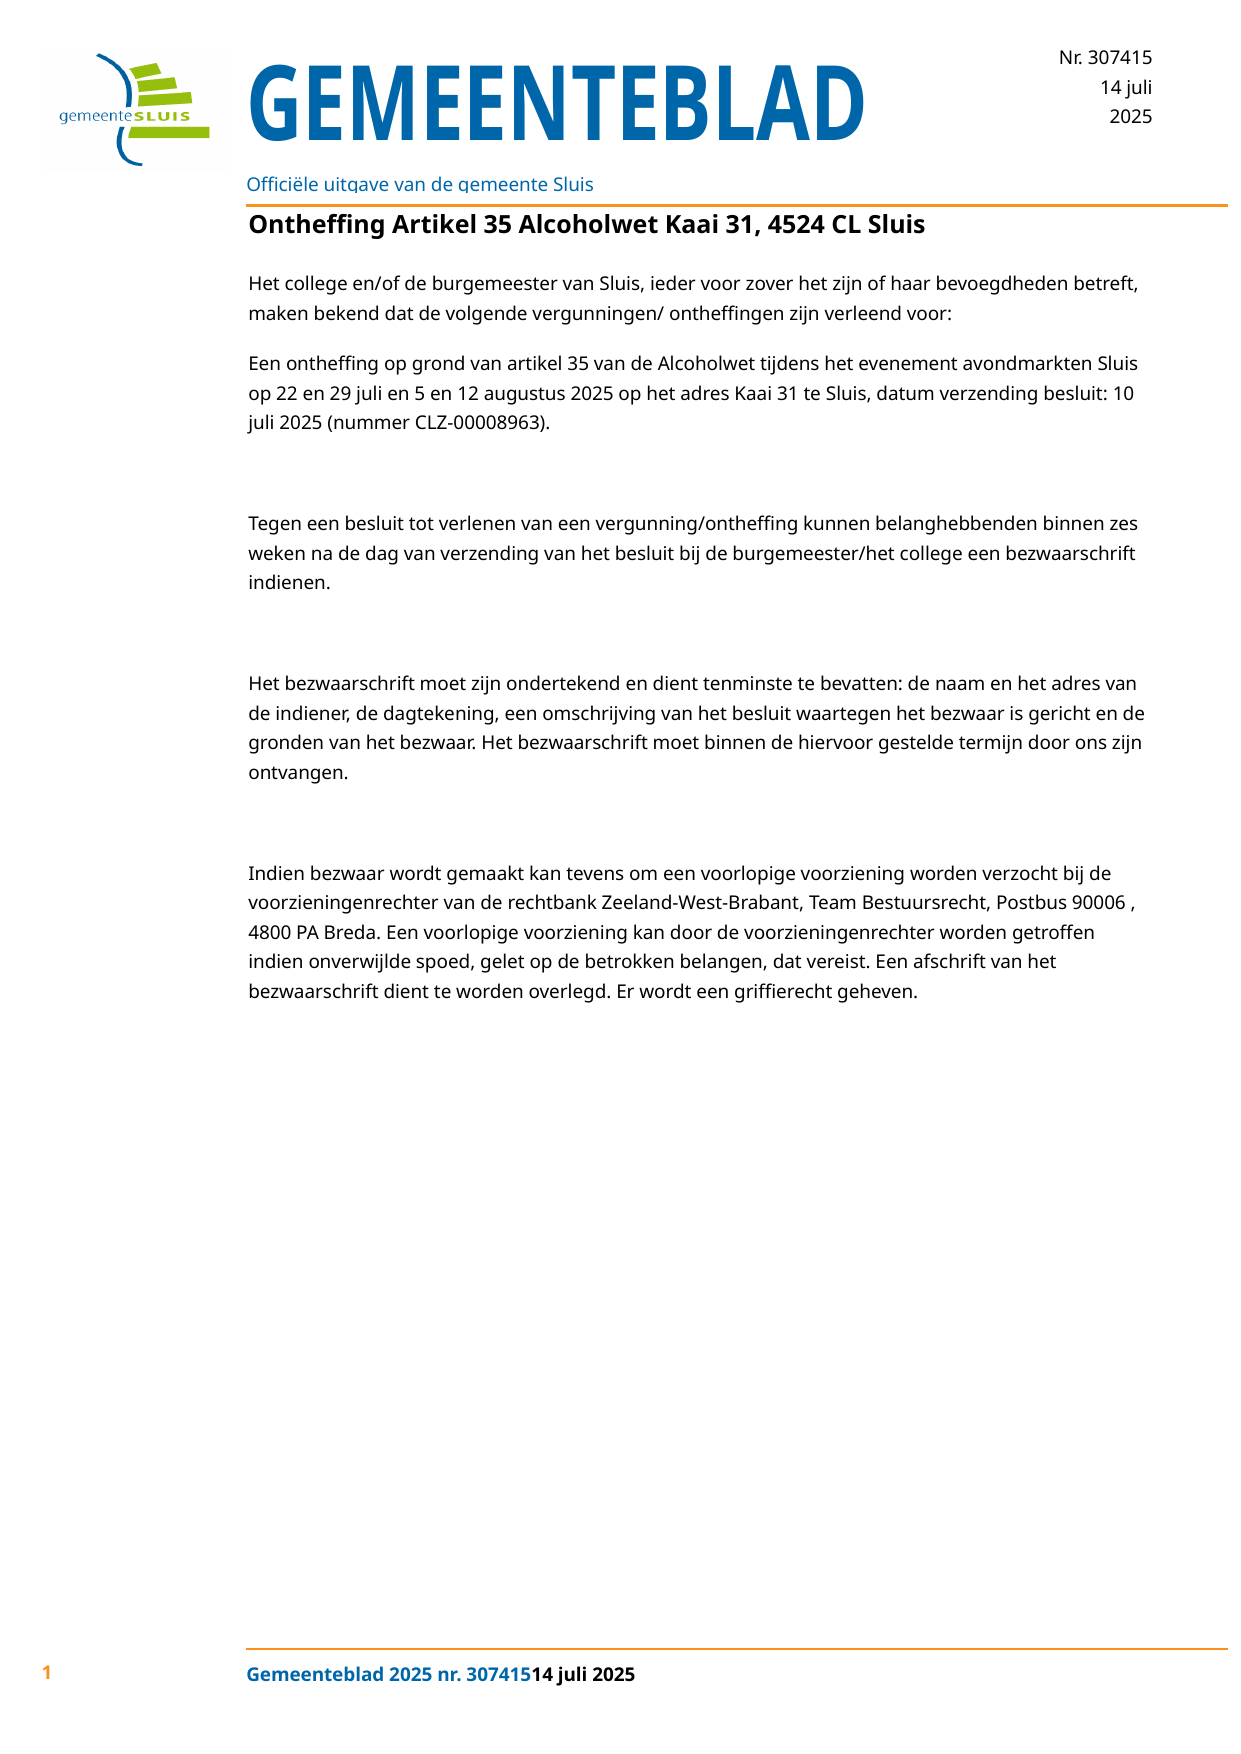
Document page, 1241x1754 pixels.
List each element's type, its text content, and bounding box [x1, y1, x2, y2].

text Ontheffing Artikel 35 Alcoholwet Kaai 31, 4524 CL Sluis [248, 207, 1152, 241]
text Indien bezwaar wordt gemaakt kan tevens om een voorlopige voorziening worden verzocht bij de voorzieningenrechter van de rechtbank Zeeland-West-Brabant, Team Bestuursrecht, Postbus 90006 , 4800 PA Breda. Een voorlopige voorziening kan door de voorzieningenrechter worden getroffen indien onverwijlde spoed, gelet op de betrokken belangen, dat vereist. Een afschrift van het bezwaarschrift dient te worden overlegd. Er wordt een griffierecht geheven. [248, 860, 1152, 1004]
text Het bezwaarschrift moet zijn ondertekend en dient tenminste te bevatten: de naam en het adres van de indiener, de dagtekening, een omschrijving van het besluit waartegen het bezwaar is gericht en de gronden van het bezwaar. Het bezwaarschrift moet binnen de hiervoor gestelde termijn door ons zijn ontvangen. [248, 670, 1152, 785]
text Het college en/of de burgemeester van Sluis, ieder voor zover het zijn of haar bevoegdheden betreft, maken bekend dat de volgende vergunningen/ ontheffingen zijn verleend voor: [248, 270, 1152, 326]
picture [41, 47, 231, 172]
text Een ontheffing op grond van artikel 35 van de Alcoholwet tijdens het evenement avondmarkten Sluis op 22 en 29 juli en 5 en 12 augustus 2025 op het adres Kaai 31 te Sluis, datum verzending besluit: 10 juli 2025 (nummer CLZ-00008963). [248, 350, 1152, 435]
text Tegen een besluit tot verlenen van een vergunning/ontheffing kunnen belanghebbenden binnen zes weken na de dag van verzending van het besluit bij de burgemeester/het college een bezwaarschrift indienen. [248, 510, 1152, 595]
